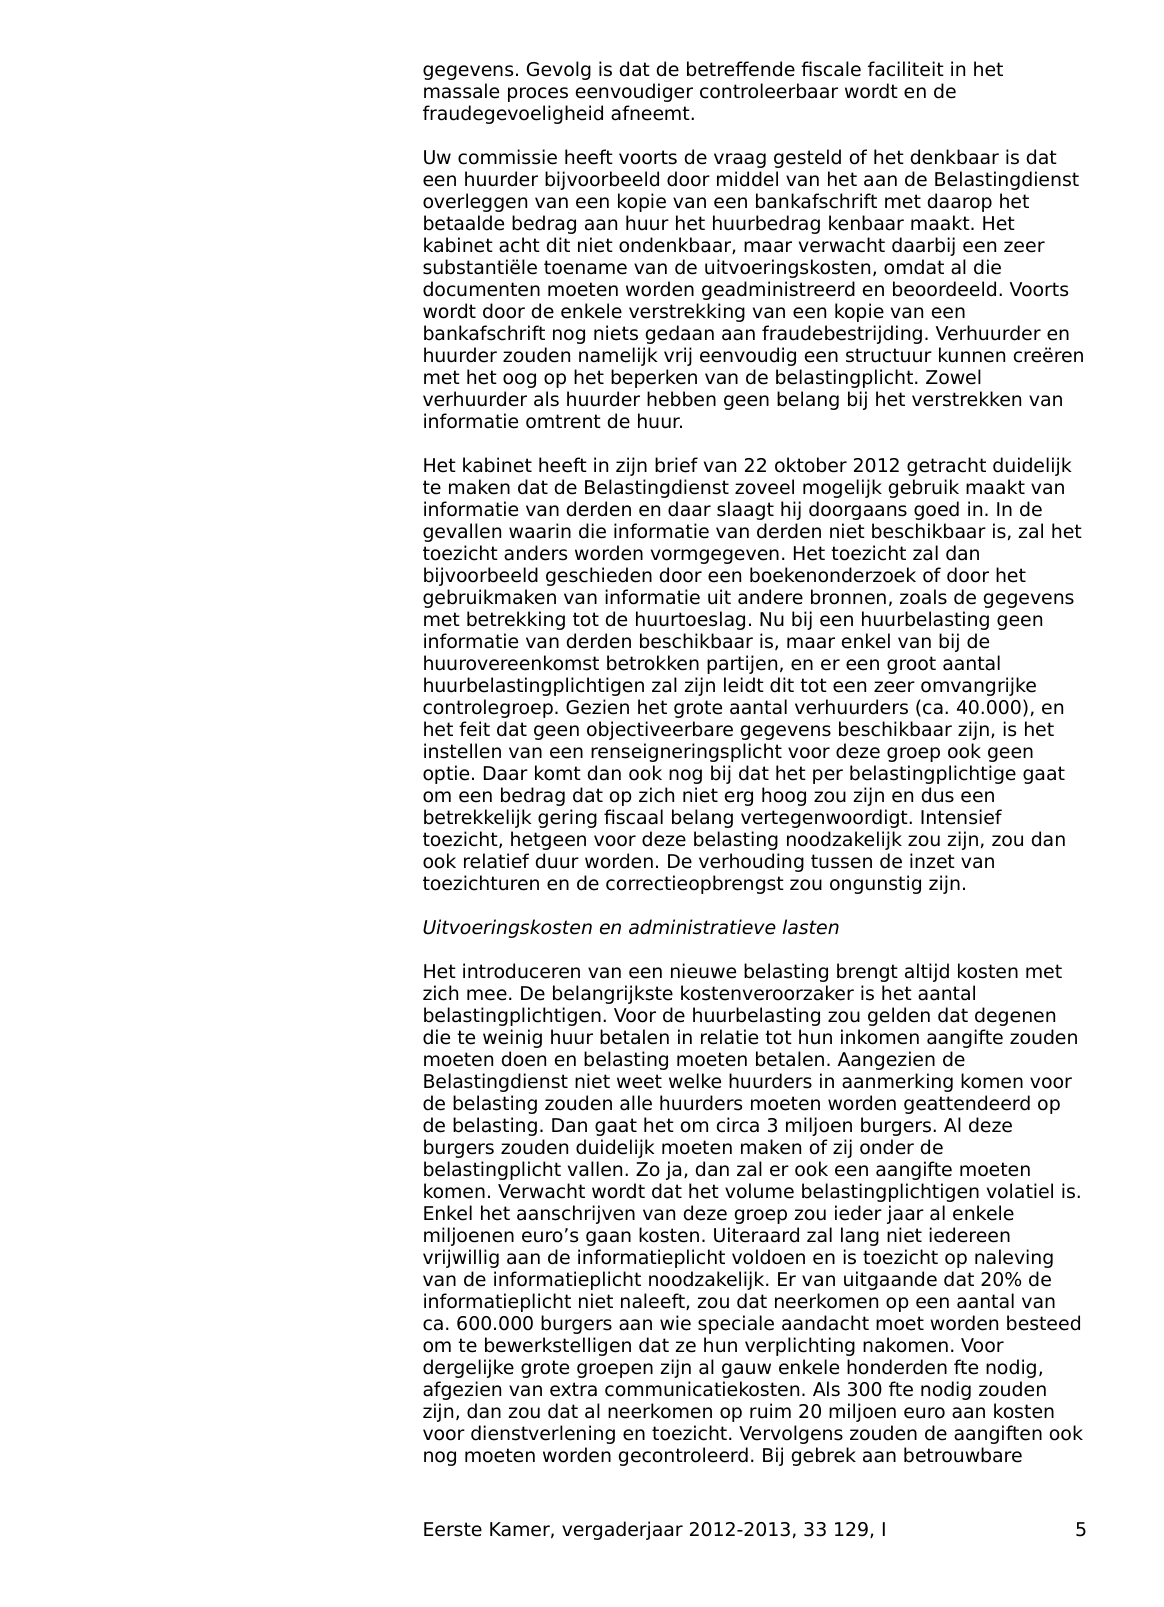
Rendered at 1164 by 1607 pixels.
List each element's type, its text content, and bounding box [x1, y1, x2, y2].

text gegevens. Gevolg is dat de betreffende fiscale faciliteit in het massale proces eenvoudiger controleerbaar wordt en de fraudegevoeligheid afneemt. [422, 59, 1087, 125]
text Uw commissie heeft voorts de vraag gesteld of het denkbaar is dat een huurder bijvoorbeeld door middel van het aan de Belastingdienst overleggen van een kopie van een bankafschrift met daarop het betaalde bedrag aan huur het huurbedrag kenbaar maakt. Het kabinet acht dit niet ondenkbaar, maar verwacht daarbij een zeer substantiële toename van de uitvoeringskosten, omdat al die documenten moeten worden geadministreerd en beoordeeld. Voorts wordt door de enkele verstrekking van een kopie van een bankafschrift nog niets gedaan aan fraudebestrijding. Verhuurder en huurder zouden namelijk vrij eenvoudig een structuur kunnen creëren met het oog op het beperken van de belastingplicht. Zowel verhuurder als huurder hebben geen belang bij het verstrekken van informatie omtrent de huur. [422, 147, 1087, 433]
text Het kabinet heeft in zijn brief van 22 oktober 2012 getracht duidelijk te maken dat de Belastingdienst zoveel mogelijk gebruik maakt van informatie van derden en daar slaagt hij doorgaans goed in. In de gevallen waarin die informatie van derden niet beschikbaar is, zal het toezicht anders worden vormgegeven. Het toezicht zal dan bijvoorbeeld geschieden door een boekenonderzoek of door het gebruikmaken van informatie uit andere bronnen, zoals de gegevens met betrekking tot de huurtoeslag. Nu bij een huurbelasting geen informatie van derden beschikbaar is, maar enkel van bij de huurovereenkomst betrokken partijen, en er een groot aantal huurbelastingplichtigen zal zijn leidt dit tot een zeer omvangrijke controlegroep. Gezien het grote aantal verhuurders (ca. 40.000), en het feit dat geen objectiveerbare gegevens beschikbaar zijn, is het instellen van een renseigneringsplicht voor deze groep ook geen optie. Daar komt dan ook nog bij dat het per belastingplichtige gaat om een bedrag dat op zich niet erg hoog zou zijn en dus een betrekkelijk gering fiscaal belang vertegenwoordigt. Intensief toezicht, hetgeen voor deze belasting noodzakelijk zou zijn, zou dan ook relatief duur worden. De verhouding tussen de inzet van toezichturen en de correctieopbrengst zou ongunstig zijn. [422, 455, 1087, 895]
text Het introduceren van een nieuwe belasting brengt altijd kosten met zich mee. De belangrijkste kostenveroorzaker is het aantal belastingplichtigen. Voor de huurbelasting zou gelden dat degenen die te weinig huur betalen in relatie tot hun inkomen aangifte zouden moeten doen en belasting moeten betalen. Aangezien de Belastingdienst niet weet welke huurders in aanmerking komen voor de belasting zouden alle huurders moeten worden geattendeerd op de belasting. Dan gaat het om circa 3 miljoen burgers. Al deze burgers zouden duidelijk moeten maken of zij onder de belastingplicht vallen. Zo ja, dan zal er ook een aangifte moeten komen. Verwacht wordt dat het volume belastingplichtigen volatiel is. Enkel het aanschrijven van deze groep zou ieder jaar al enkele miljoenen euro’s gaan kosten. Uiteraard zal lang niet iedereen vrijwillig aan de informatieplicht voldoen en is toezicht op naleving van de informatieplicht noodzakelijk. Er van uitgaande dat 20% de informatieplicht niet naleeft, zou dat neerkomen op een aantal van ca. 600.000 burgers aan wie speciale aandacht moet worden besteed om te bewerkstelligen dat ze hun verplichting nakomen. Voor dergelijke grote groepen zijn al gauw enkele honderden fte nodig, afgezien van extra communicatiekosten. Als 300 fte nodig zouden zijn, dan zou dat al neerkomen op ruim 20 miljoen euro aan kosten voor dienstverlening en toezicht. Vervolgens zouden de aangiften ook nog moeten worden gecontroleerd. Bij gebrek aan betrouwbare [422, 961, 1087, 1467]
subtitle Uitvoeringskosten en administratieve lasten [422, 917, 1087, 939]
